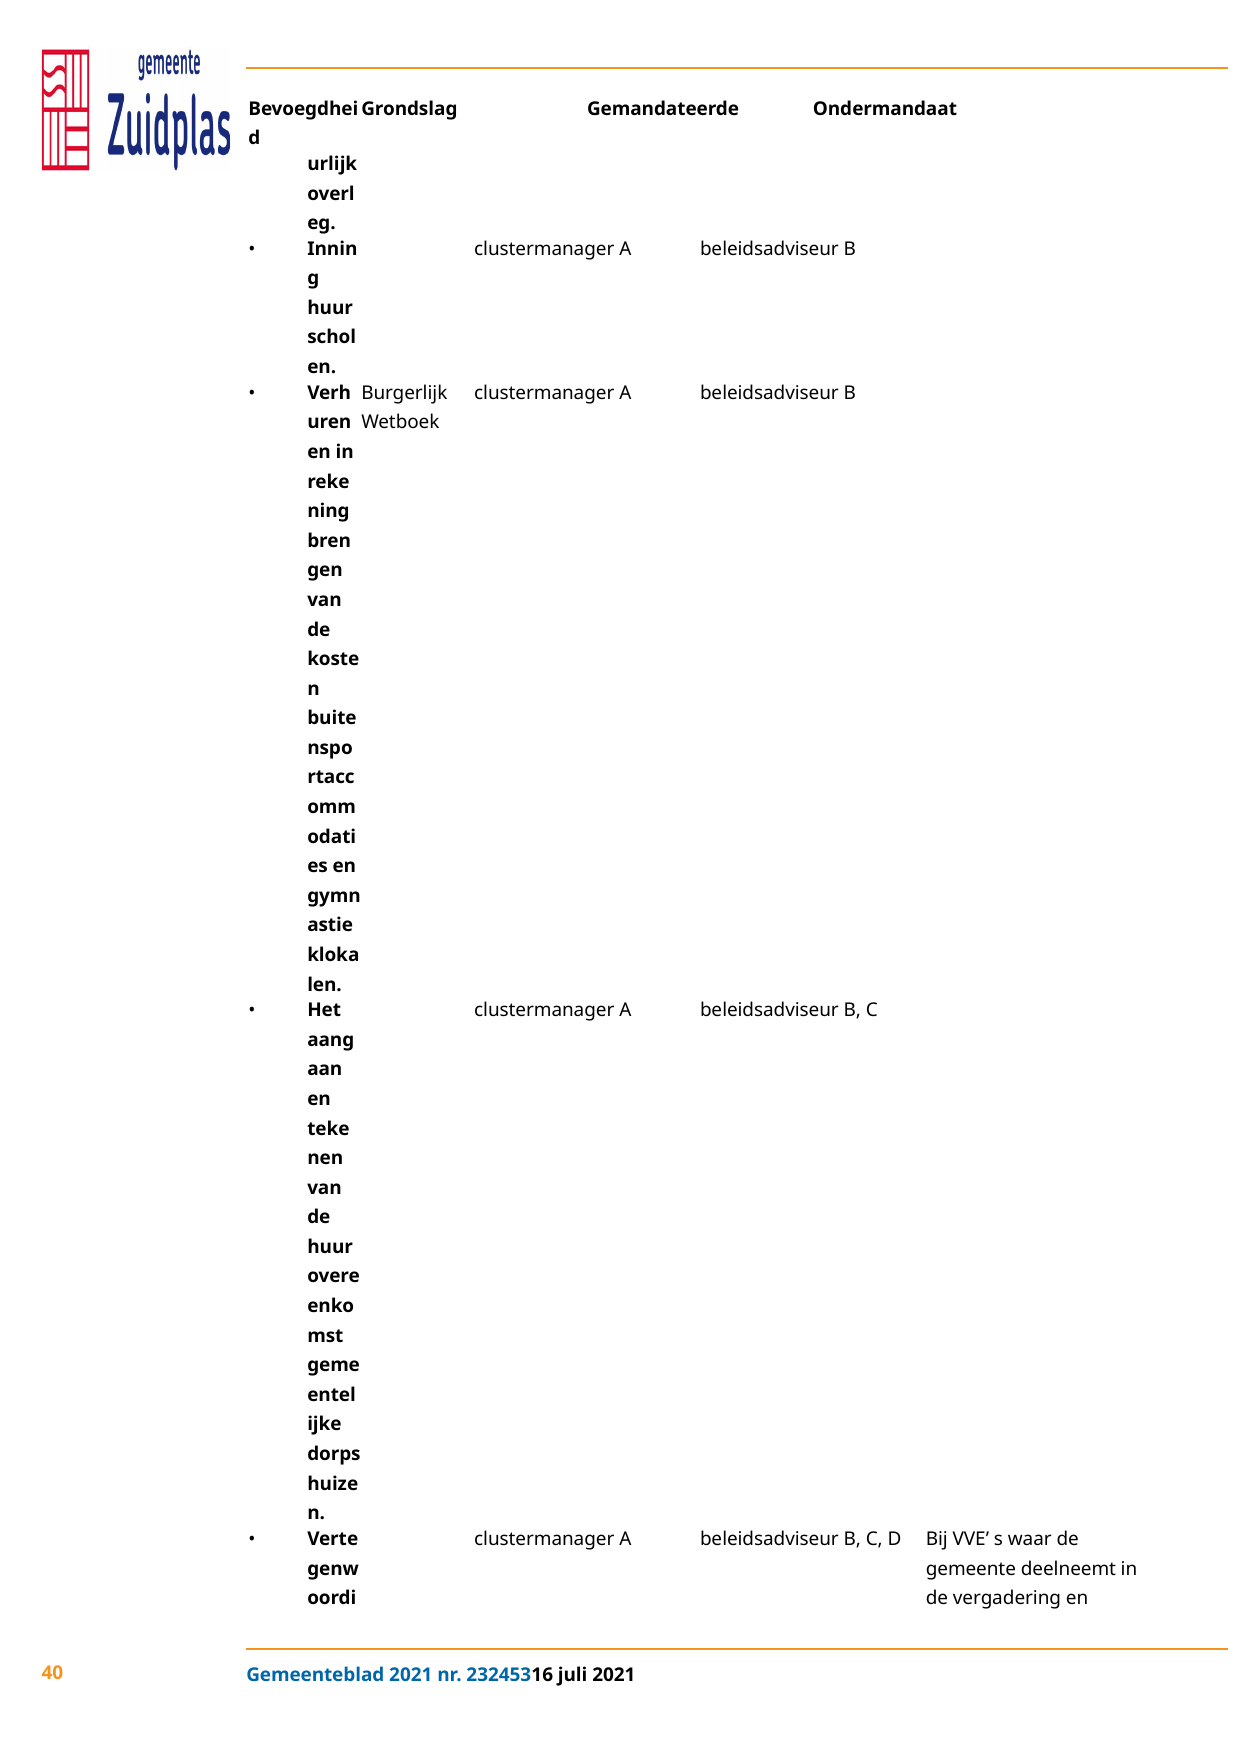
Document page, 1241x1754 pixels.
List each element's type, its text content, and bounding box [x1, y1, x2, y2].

table_cell [926, 150, 1152, 235]
table_cell [361, 235, 474, 379]
table_cell [700, 150, 926, 235]
table_cell Bij VVE’ s waar de gemeente deelneemt in de vergadering en [926, 1525, 1152, 1610]
table_header Ondermandaat [813, 95, 1038, 150]
table_cell [926, 379, 1152, 996]
table_header [1039, 95, 1152, 150]
table_cell [361, 150, 474, 235]
table_cell [361, 1525, 474, 1610]
picture [41, 47, 231, 172]
table_cell clustermanager A [474, 235, 700, 379]
table_cell [926, 996, 1152, 1525]
table_cell clustermanager A [474, 996, 700, 1525]
table_cell Inning huur scholen. [248, 235, 361, 379]
table_cell Verhuren en in rekening brengen van de kosten buitensportaccommodaties en gymnastieklokalen. [248, 379, 361, 996]
table_cell Het aangaan en tekenen van de huurovereenkomst gemeentelijke dorpshuizen. [248, 996, 361, 1525]
table_cell beleidsadviseur B, C [700, 996, 926, 1525]
table_header Bevoegdheid [248, 95, 361, 150]
table_cell Burgerlijk Wetboek [361, 379, 474, 996]
table_cell [474, 150, 700, 235]
table_cell beleidsadviseur B [700, 235, 926, 379]
table_header Grondslag [361, 95, 587, 150]
table_cell urlijk overleg. [248, 150, 361, 235]
table_cell [926, 235, 1152, 379]
table_header Gemandateerde [587, 95, 813, 150]
table_cell beleidsadviseur B [700, 379, 926, 996]
table_cell [361, 996, 474, 1525]
table_cell beleidsadviseur B, C, D [700, 1525, 926, 1610]
table_cell Vertegenwoordi [248, 1525, 361, 1610]
table_cell clustermanager A [474, 379, 700, 996]
table_cell clustermanager A [474, 1525, 700, 1610]
